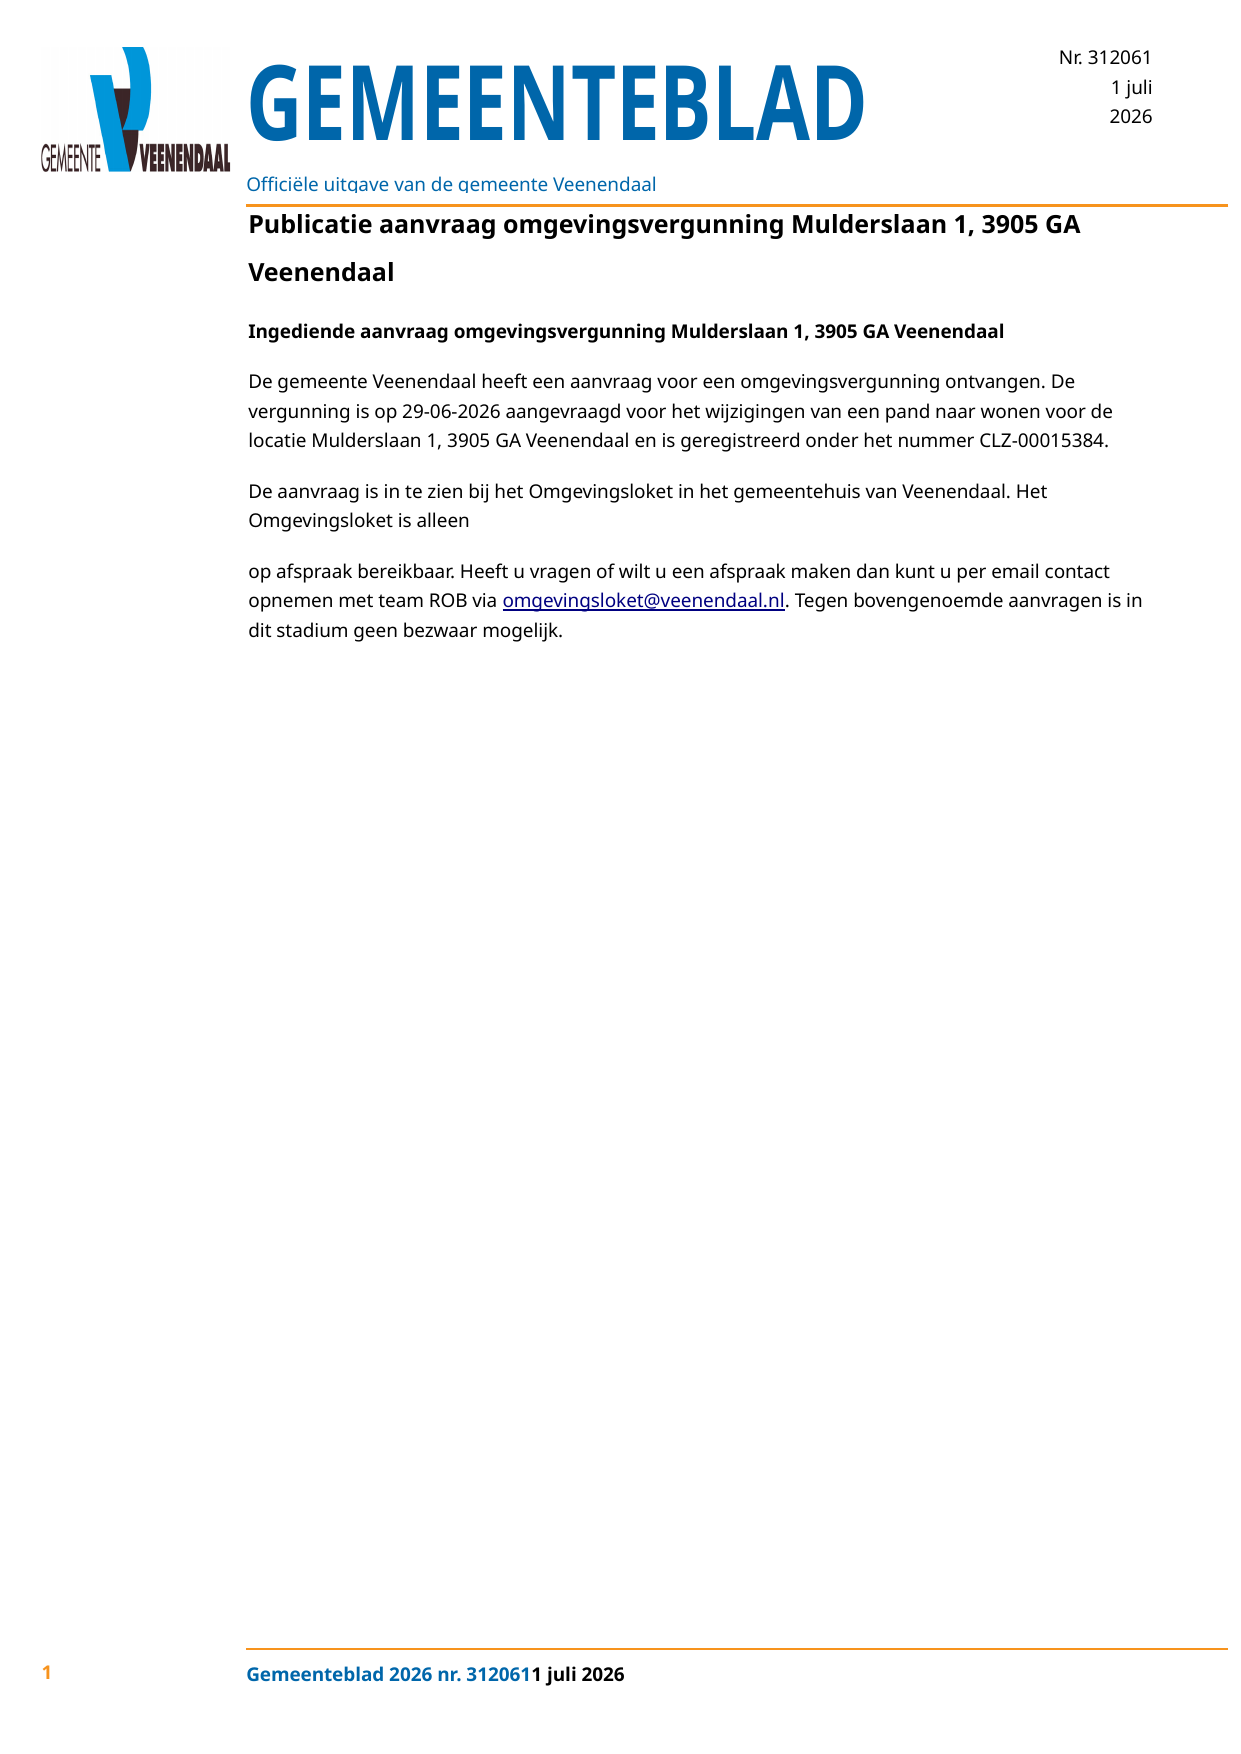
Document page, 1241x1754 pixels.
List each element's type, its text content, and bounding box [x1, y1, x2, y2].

text De aanvraag is in te zien bij het Omgevingsloket in het gemeentehuis van Veenendaal. Het Omgevingsloket is alleen [248, 478, 1152, 533]
picture [41, 47, 130, 172]
text Ingediende aanvraag omgevingsvergunning Mulderslaan 1, 3905 GA Veenendaal [248, 318, 1152, 344]
picture [123, 47, 231, 172]
text De gemeente Veenendaal heeft een aanvraag voor een omgevingsvergunning ontvangen. De vergunning is op 29-06-2026 aangevraagd voor het wijzigingen van een pand naar wonen voor de locatie Mulderslaan 1, 3905 GA Veenendaal en is geregistreerd onder het nummer CLZ-00015384. [248, 368, 1152, 453]
text Publicatie aanvraag omgevingsvergunning Mulderslaan 1, 3905 GA Veenendaal [248, 207, 1152, 288]
text op afspraak bereikbaar. Heeft u vragen of wilt u een afspraak maken dan kunt u per email contact opnemen met team ROB via omgevingsloket@veenendaal.nl. Tegen bovengenoemde aanvragen is in dit stadium geen bezwaar mogelijk. [248, 558, 1152, 643]
